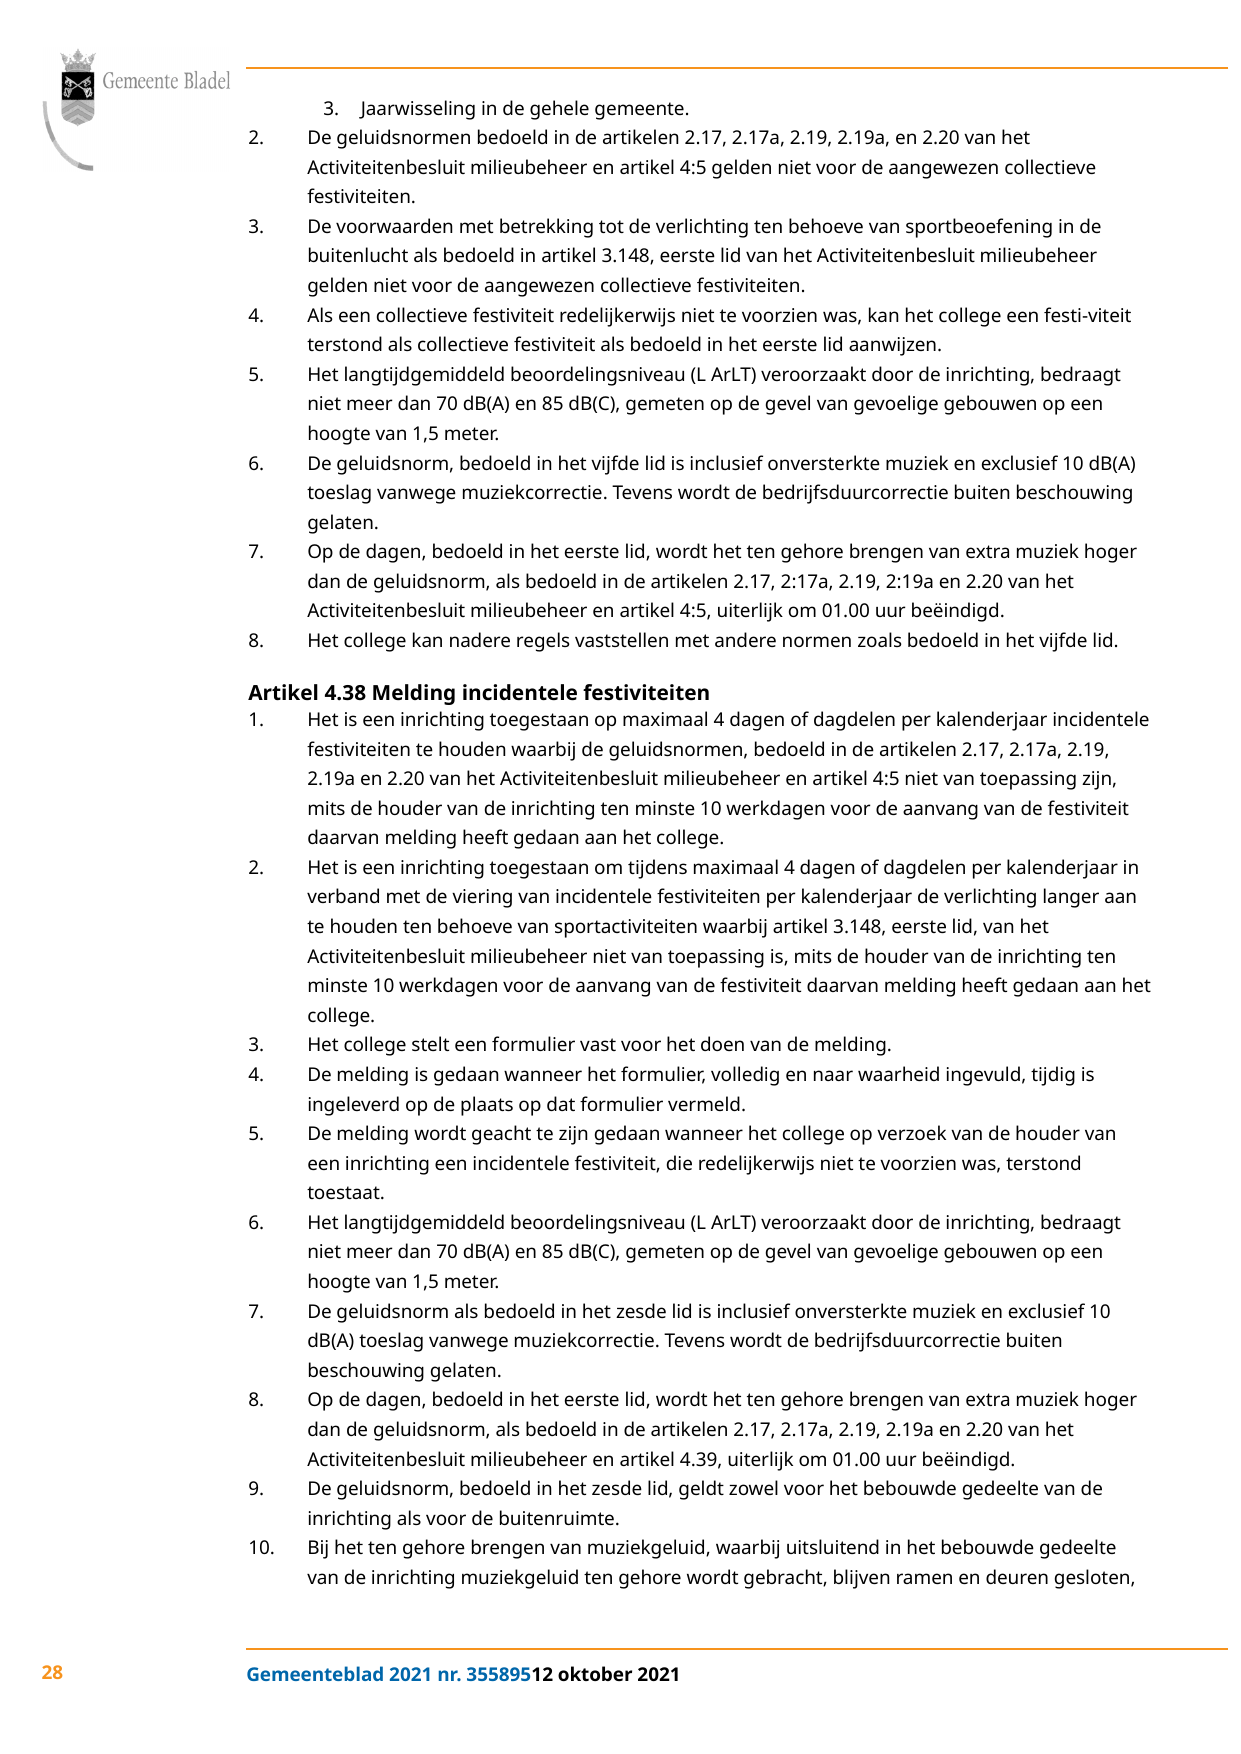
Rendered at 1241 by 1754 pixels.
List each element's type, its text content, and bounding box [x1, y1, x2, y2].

list De melding wordt geacht te zijn gedaan wanneer het college op verzoek van de houder van een inrichting een incidentele festiviteit, die redelijkerwijs niet te voorzien was, terstond toestaat. [248, 1120, 1152, 1205]
text Artikel 4.38 Melding incidentele festiviteiten [248, 678, 1152, 706]
list Als een collectieve festiviteit redelijkerwijs niet te voorzien was, kan het college een festi-viteit terstond als collectieve festiviteit als bedoeld in het eerste lid aanwijzen. [248, 302, 1152, 357]
list De geluidsnormen bedoeld in de artikelen 2.17, 2.17a, 2.19, 2.19a, en 2.20 van het Activiteitenbesluit milieubeheer en artikel 4:5 gelden niet voor de aangewezen collectieve festiviteiten. [248, 124, 1152, 209]
picture [41, 47, 231, 172]
list De melding is gedaan wanneer het formulier, volledig en naar waarheid ingevuld, tijdig is ingeleverd op de plaats op dat formulier vermeld. [248, 1061, 1152, 1116]
list De geluidsnorm, bedoeld in het vijfde lid is inclusief onversterkte muziek en exclusief 10 dB(A) toeslag vanwege muziekcorrectie. Tevens wordt de bedrijfsduurcorrectie buiten beschouwing gelaten. [248, 450, 1152, 535]
list De voorwaarden met betrekking tot de verlichting ten behoeve van sportbeoefening in de buitenlucht als bedoeld in artikel 3.148, eerste lid van het Activiteitenbesluit milieubeheer gelden niet voor de aangewezen collectieve festiviteiten. [248, 213, 1152, 298]
list Bij het ten gehore brengen van muziekgeluid, waarbij uitsluitend in het bebouwde gedeelte van de inrichting muziekgeluid ten gehore wordt gebracht, blijven ramen en deuren gesloten, [248, 1534, 1152, 1590]
list Het langtijdgemiddeld beoordelingsniveau (L ArLT) veroorzaakt door de inrichting, bedraagt niet meer dan 70 dB(A) en 85 dB(C), gemeten op de gevel van gevoelige gebouwen op een hoogte van 1,5 meter. [248, 1209, 1152, 1294]
list Het college stelt een formulier vast voor het doen van de melding. [248, 1032, 1152, 1057]
list Het is een inrichting toegestaan op maximaal 4 dagen of dagdelen per kalenderjaar incidentele festiviteiten te houden waarbij de geluidsnormen, bedoeld in de artikelen 2.17, 2.17a, 2.19, 2.19a en 2.20 van het Activiteitenbesluit milieubeheer en artikel 4:5 niet van toepassing zijn, mits de houder van de inrichting ten minste 10 werkdagen voor de aanvang van de festiviteit daarvan melding heeft gedaan aan het college. [248, 706, 1152, 850]
list Op de dagen, bedoeld in het eerste lid, wordt het ten gehore brengen van extra muziek hoger dan de geluidsnorm, als bedoeld in de artikelen 2.17, 2.17a, 2.19, 2.19a en 2.20 van het Activiteitenbesluit milieubeheer en artikel 4.39, uiterlijk om 01.00 uur beëindigd. [248, 1387, 1152, 1471]
list Het is een inrichting toegestaan om tijdens maximaal 4 dagen of dagdelen per kalenderjaar in verband met de viering van incidentele festiviteiten per kalenderjaar de verlichting langer aan te houden ten behoeve van sportactiviteiten waarbij artikel 3.148, eerste lid, van het Activiteitenbesluit milieubeheer niet van toepassing is, mits de houder van de inrichting ten minste 10 werkdagen voor de aanvang van de festiviteit daarvan melding heeft gedaan aan het college. [248, 854, 1152, 1028]
list Het college kan nadere regels vaststellen met andere normen zoals bedoeld in het vijfde lid. [248, 627, 1152, 653]
list De geluidsnorm als bedoeld in het zesde lid is inclusief onversterkte muziek en exclusief 10 dB(A) toeslag vanwege muziekcorrectie. Tevens wordt de bedrijfsduurcorrectie buiten beschouwing gelaten. [248, 1298, 1152, 1383]
list Op de dagen, bedoeld in het eerste lid, wordt het ten gehore brengen van extra muziek hoger dan de geluidsnorm, als bedoeld in de artikelen 2.17, 2:17a, 2.19, 2:19a en 2.20 van het Activiteitenbesluit milieubeheer en artikel 4:5, uiterlijk om 01.00 uur beëindigd. [248, 538, 1152, 623]
list Het langtijdgemiddeld beoordelingsniveau (L ArLT) veroorzaakt door de inrichting, bedraagt niet meer dan 70 dB(A) en 85 dB(C), gemeten op de gevel van gevoelige gebouwen op een hoogte van 1,5 meter. [248, 361, 1152, 446]
list Jaarwisseling in de gehele gemeente. [323, 95, 1152, 121]
list De geluidsnorm, bedoeld in het zesde lid, geldt zowel voor het bebouwde gedeelte van de inrichting als voor de buitenruimte. [248, 1475, 1152, 1531]
